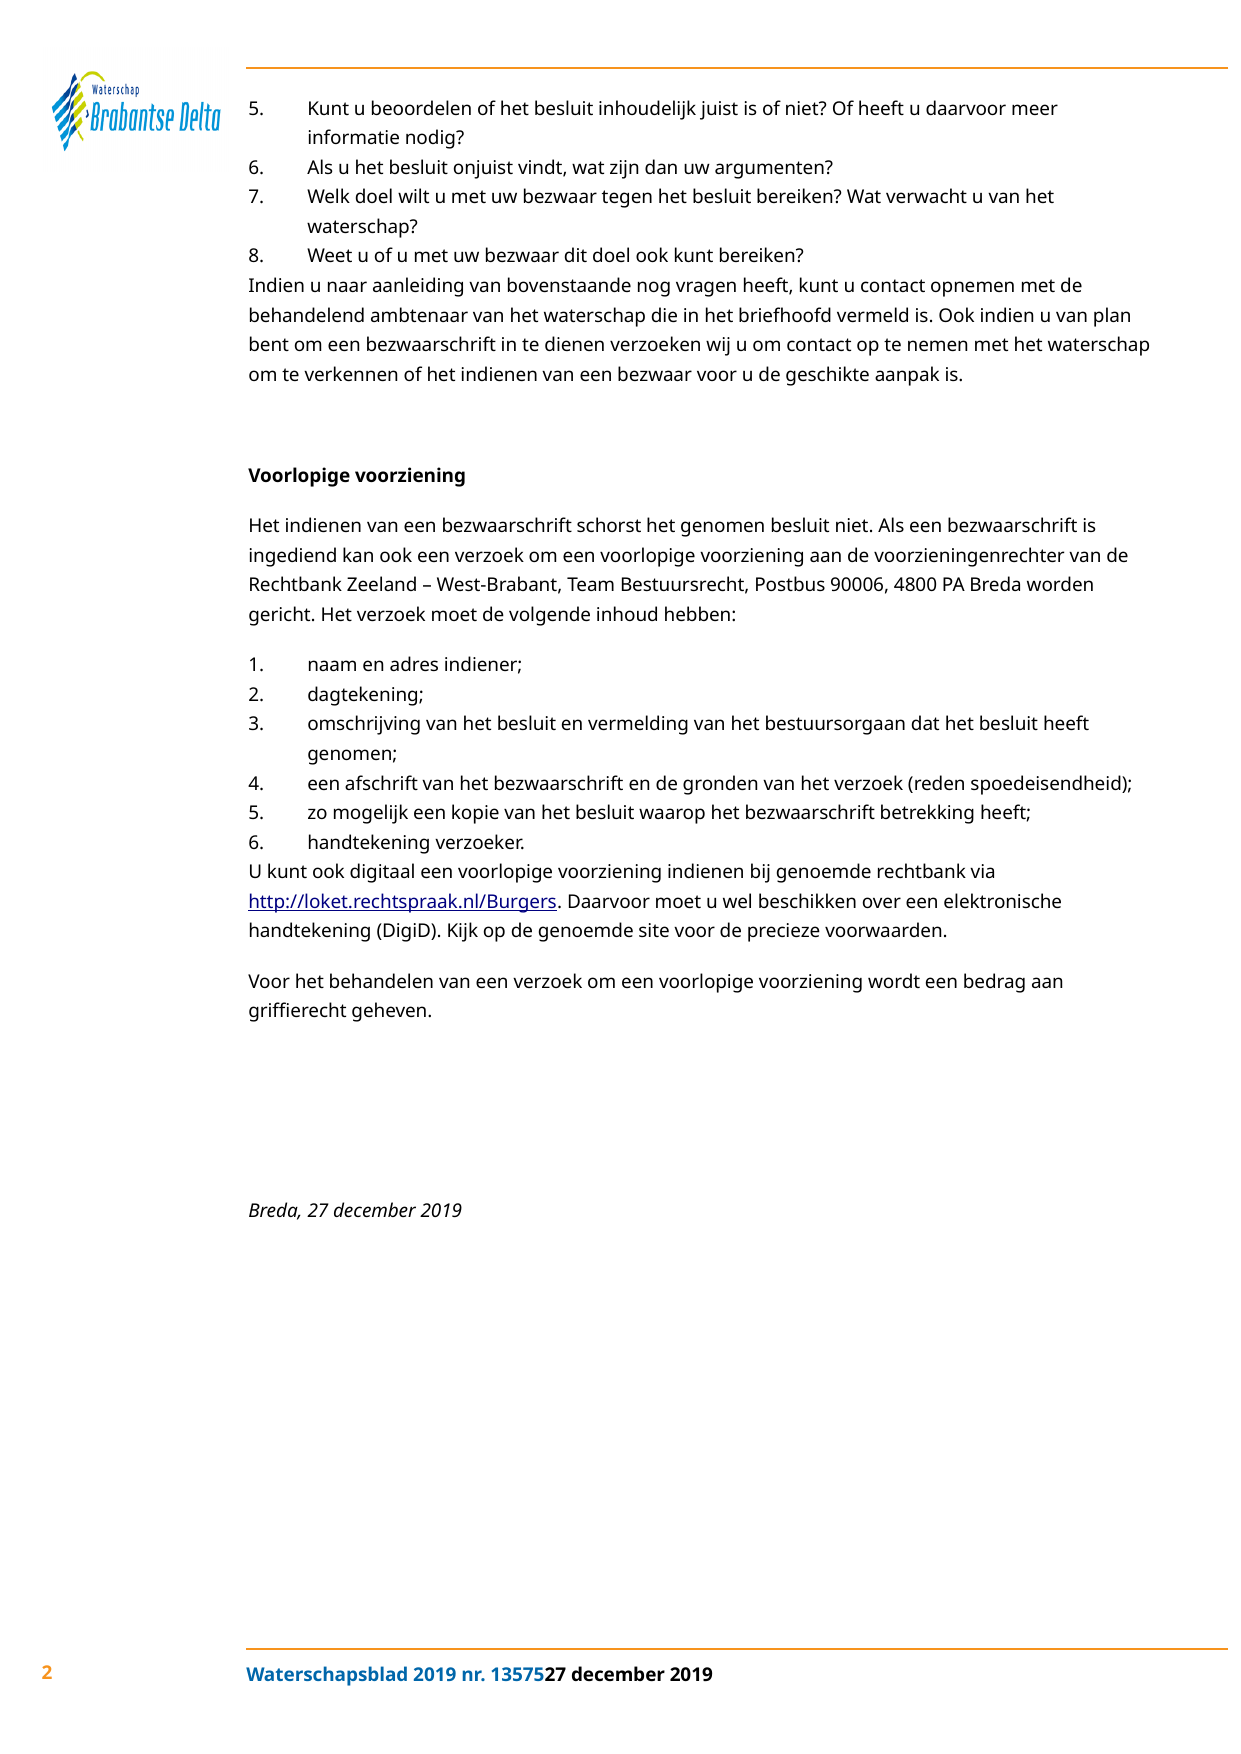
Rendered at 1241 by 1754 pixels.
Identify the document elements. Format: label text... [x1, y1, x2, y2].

list Als u het besluit onjuist vindt, wat zijn dan uw argumenten? [248, 154, 1152, 180]
text Indien u naar aanleiding van bovenstaande nog vragen heeft, kunt u contact opnemen met de behandelend ambtenaar van het waterschap die in het briefhoofd vermeld is. Ook indien u van plan bent om een bezwaarschrift in te dienen verzoeken wij u om contact op te nemen met het waterschap om te verkennen of het indienen van een bezwaar voor u de geschikte aanpak is. [248, 272, 1152, 387]
list zo mogelijk een kopie van het besluit waarop het bezwaarschrift betrekking heeft; [248, 799, 1152, 825]
list dagtekening; [248, 681, 1152, 707]
text Voorlopige voorziening [248, 462, 1152, 488]
text Het indienen van een bezwaarschrift schorst het genomen besluit niet. Als een bezwaarschrift is ingediend kan ook een verzoek om een voorlopige voorziening aan de voorzieningenrechter van de Rechtbank Zeeland – West-Brabant, Team Bestuursrecht, Postbus 90006, 4800 PA Breda worden gericht. Het verzoek moet de volgende inhoud hebben: [248, 512, 1152, 627]
list een afschrift van het bezwaarschrift en de gronden van het verzoek (reden spoedeisendheid); [248, 770, 1152, 796]
list Welk doel wilt u met uw bezwaar tegen het besluit bereiken? Wat verwacht u van het waterschap? [248, 183, 1152, 239]
text Voor het behandelen van een verzoek om een voorlopige voorziening wordt een bedrag aan griffierecht geheven. [248, 968, 1152, 1023]
list handtekening verzoeker. [248, 829, 1152, 855]
list Weet u of u met uw bezwaar dit doel ook kunt bereiken? [248, 243, 1152, 268]
list omschrijving van het besluit en vermelding van het bestuursorgaan dat het besluit heeft genomen; [248, 711, 1152, 766]
text Breda, 27 december 2019 [248, 1197, 1152, 1222]
list naam en adres indiener; [248, 651, 1152, 677]
list Kunt u beoordelen of het besluit inhoudelijk juist is of niet? Of heeft u daarvoor meer informatie nodig? [248, 95, 1152, 150]
text U kunt ook digitaal een voorlopige voorziening indienen bij genoemde rechtbank via http://loket.rechtspraak.nl/Burgers. Daarvoor moet u wel beschikken over een elektronische handtekening (DigiD). Kijk op de genoemde site voor de precieze voorwaarden. [248, 858, 1152, 943]
picture [41, 47, 231, 172]
